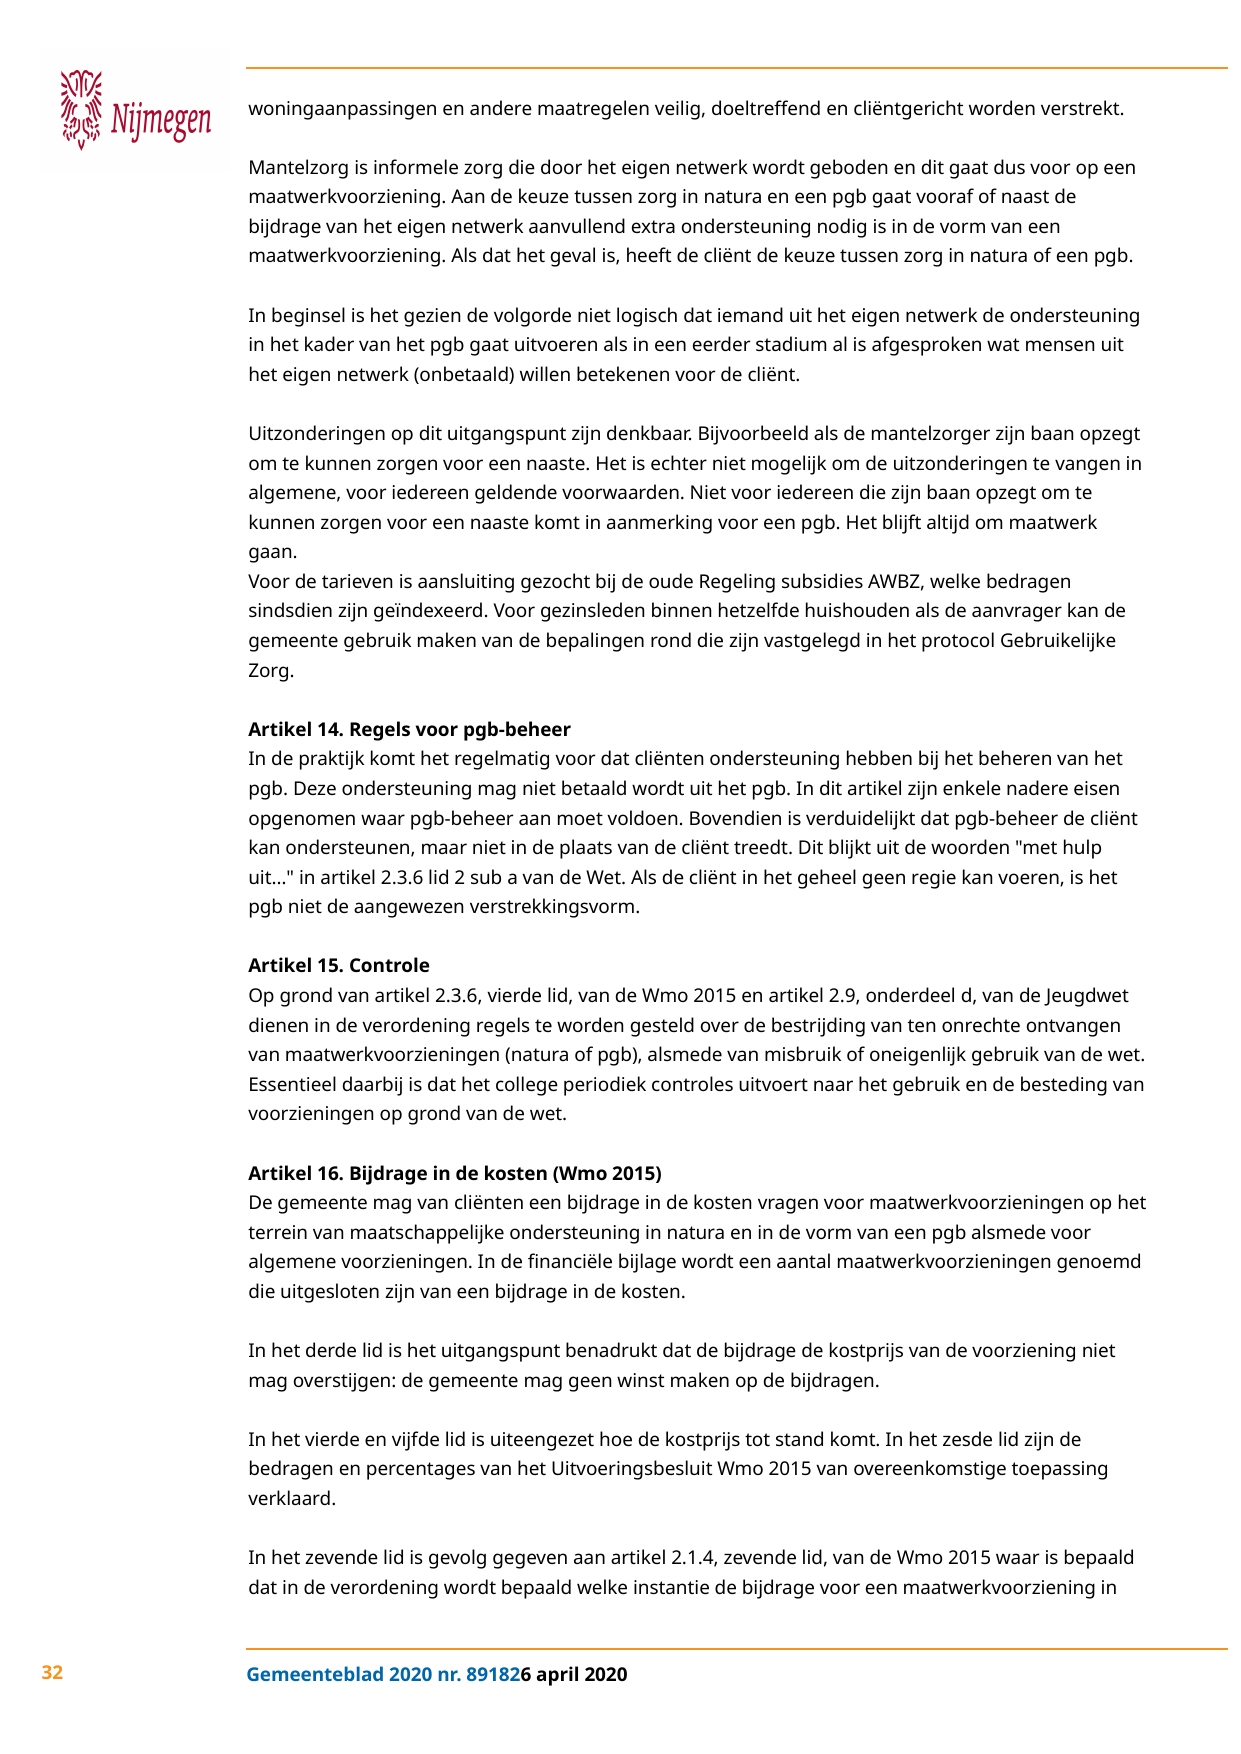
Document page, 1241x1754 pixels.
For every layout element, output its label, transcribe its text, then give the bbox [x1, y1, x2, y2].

text woningaanpassingen en andere maatregelen veilig, doeltreffend en cliëntgericht worden verstrekt. [248, 95, 1152, 121]
text Uitzonderingen op dit uitgangspunt zijn denkbaar. Bijvoorbeeld als de mantelzorger zijn baan opzegt om te kunnen zorgen voor een naaste. Het is echter niet mogelijk om de uitzonderingen te vangen in algemene, voor iedereen geldende voorwaarden. Niet voor iedereen die zijn baan opzegt om te kunnen zorgen voor een naaste komt in aanmerking voor een pgb. Het blijft altijd om maatwerk gaan. [248, 420, 1152, 564]
text In het zevende lid is gevolg gegeven aan artikel 2.1.4, zevende lid, van de Wmo 2015 waar is bepaald dat in de verordening wordt bepaald welke instantie de bijdrage voor een maatwerkvoorziening in [248, 1544, 1152, 1600]
text Artikel 15. Controle [248, 953, 1152, 978]
text Artikel 16. Bijdrage in de kosten (Wmo 2015) [248, 1160, 1152, 1186]
text In de praktijk komt het regelmatig voor dat cliënten ondersteuning hebben bij het beheren van het pgb. Deze ondersteuning mag niet betaald wordt uit het pgb. In dit artikel zijn enkele nadere eisen opgenomen waar pgb-beheer aan moet voldoen. Bovendien is verduidelijkt dat pgb-beheer de cliënt kan ondersteunen, maar niet in de plaats van de cliënt treedt. Dit blijkt uit de woorden "met hulp uit…" in artikel 2.3.6 lid 2 sub a van de Wet. Als de cliënt in het geheel geen regie kan voeren, is het pgb niet de aangewezen verstrekkingsvorm. [248, 746, 1152, 919]
text De gemeente mag van cliënten een bijdrage in de kosten vragen voor maatwerkvoorzieningen op het terrein van maatschappelijke ondersteuning in natura en in de vorm van een pgb alsmede voor algemene voorzieningen. In de financiële bijlage wordt een aantal maatwerkvoorzieningen genoemd die uitgesloten zijn van een bijdrage in de kosten. [248, 1189, 1152, 1304]
picture [41, 47, 231, 172]
text Voor de tarieven is aansluiting gezocht bij de oude Regeling subsidies AWBZ, welke bedragen sindsdien zijn geïndexeerd. Voor gezinsleden binnen hetzelfde huishouden als de aanvrager kan de gemeente gebruik maken van de bepalingen rond die zijn vastgelegd in het protocol Gebruikelijke Zorg. [248, 568, 1152, 683]
text Artikel 14. Regels voor pgb-beheer [248, 716, 1152, 742]
text Mantelzorg is informele zorg die door het eigen netwerk wordt geboden en dit gaat dus voor op een maatwerkvoorziening. Aan de keuze tussen zorg in natura en een pgb gaat vooraf of naast de bijdrage van het eigen netwerk aanvullend extra ondersteuning nodig is in de vorm van een maatwerkvoorziening. Als dat het geval is, heeft de cliënt de keuze tussen zorg in natura of een pgb. [248, 154, 1152, 268]
text In beginsel is het gezien de volgorde niet logisch dat iemand uit het eigen netwerk de ondersteuning in het kader van het pgb gaat uitvoeren als in een eerder stadium al is afgesproken wat mensen uit het eigen netwerk (onbetaald) willen betekenen voor de cliënt. [248, 302, 1152, 387]
text In het vierde en vijfde lid is uiteengezet hoe de kostprijs tot stand komt. In het zesde lid zijn de bedragen en percentages van het Uitvoeringsbesluit Wmo 2015 van overeenkomstige toepassing verklaard. [248, 1426, 1152, 1511]
text In het derde lid is het uitgangspunt benadrukt dat de bijdrage de kostprijs van de voorziening niet mag overstijgen: de gemeente mag geen winst maken op de bijdragen. [248, 1337, 1152, 1393]
text Op grond van artikel 2.3.6, vierde lid, van de Wmo 2015 en artikel 2.9, onderdeel d, van de Jeugdwet dienen in de verordening regels te worden gesteld over de bestrijding van ten onrechte ontvangen van maatwerkvoorzieningen (natura of pgb), alsmede van misbruik of oneigenlijk gebruik van de wet. Essentieel daarbij is dat het college periodiek controles uitvoert naar het gebruik en de besteding van voorzieningen op grond van de wet. [248, 982, 1152, 1126]
